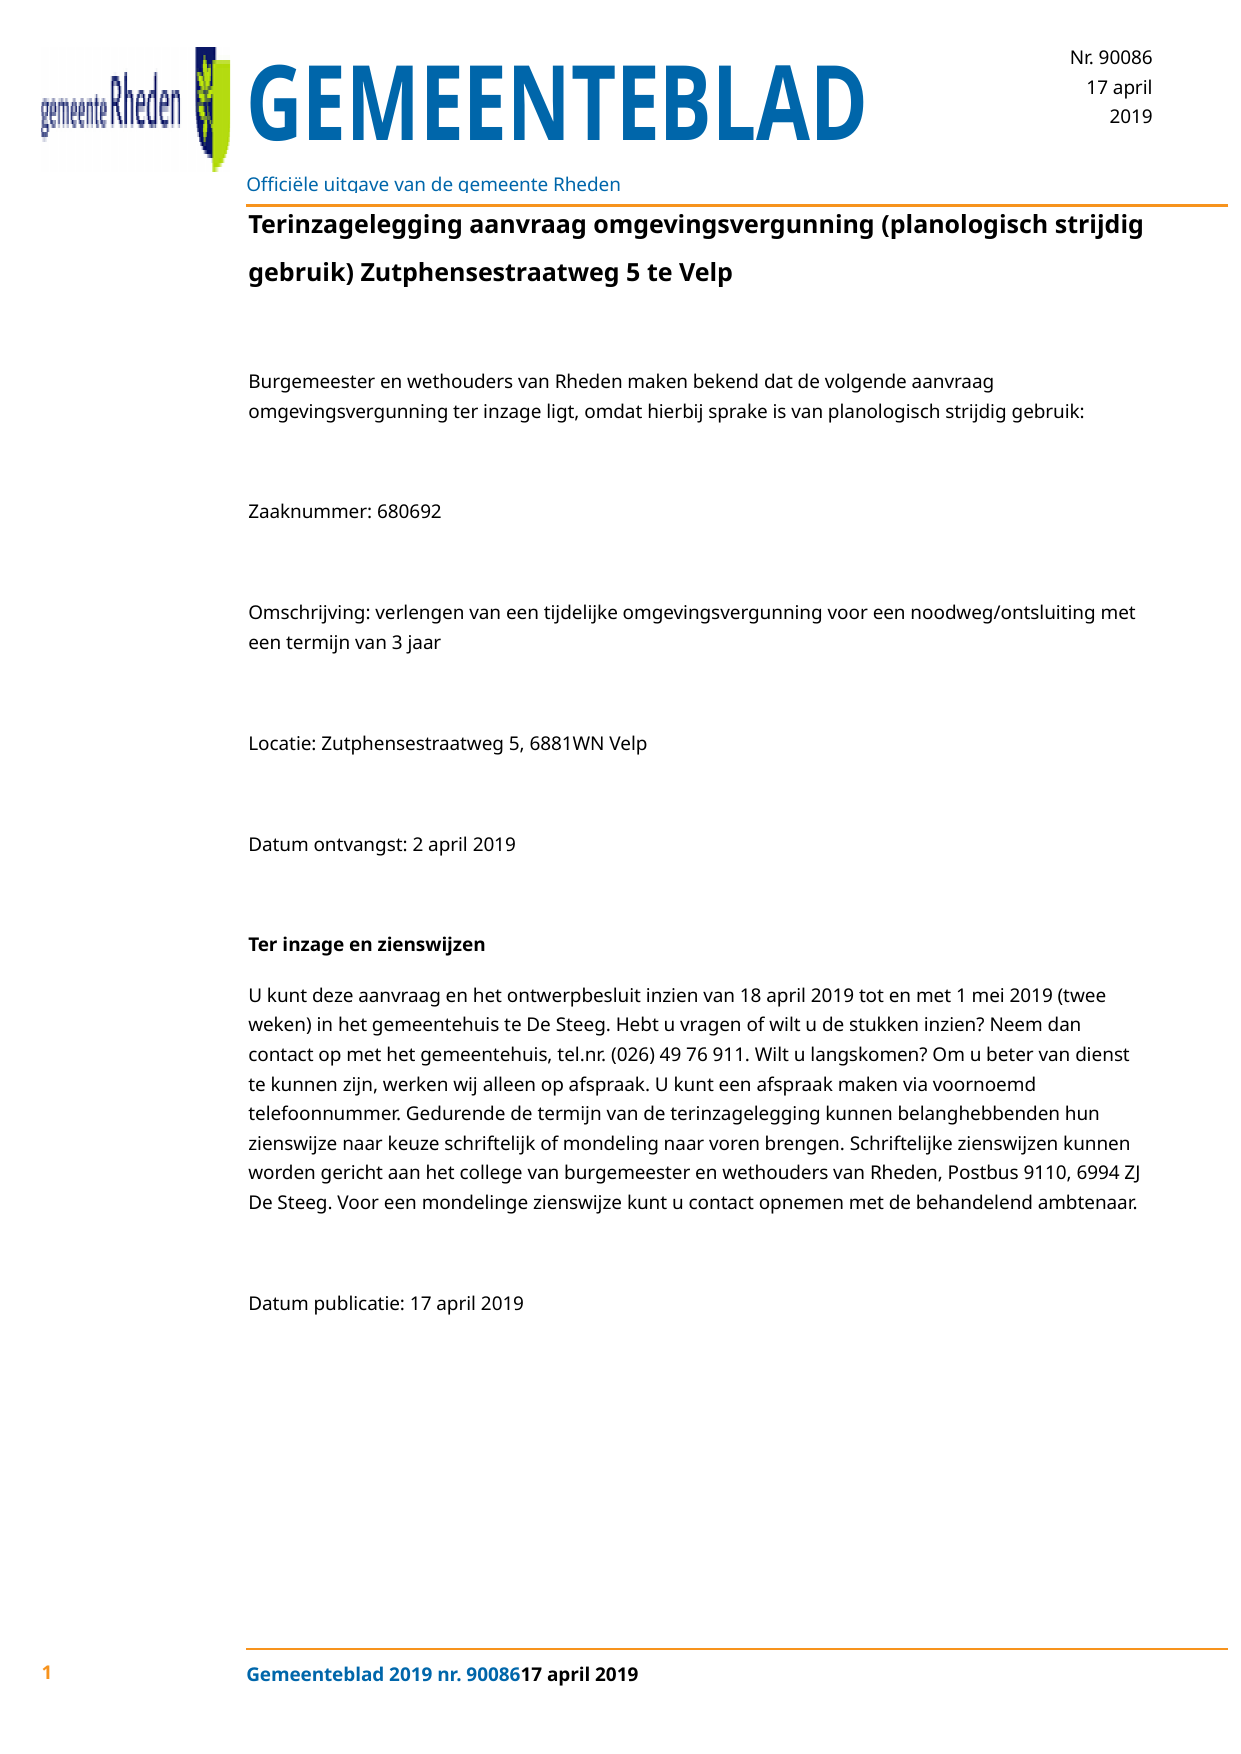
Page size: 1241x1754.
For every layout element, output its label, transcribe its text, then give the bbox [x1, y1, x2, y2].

text Omschrijving: verlengen van een tijdelijke omgevingsvergunning voor een noodweg/ontsluiting met een termijn van 3 jaar [248, 599, 1152, 655]
text Zaaknummer: 680692 [248, 499, 1152, 524]
text Locatie: Zutphensestraatweg 5, 6881WN Velp [248, 730, 1152, 756]
text Datum ontvangst: 2 april 2019 [248, 831, 1152, 857]
text U kunt deze aanvraag en het ontwerpbesluit inzien van 18 april 2019 tot en met 1 mei 2019 (twee weken) in het gemeentehuis te De Steeg. Hebt u vragen of wilt u de stukken inzien? Neem dan contact op met het gemeentehuis, tel.nr. (026) 49 76 911. Wilt u langskomen? Om u beter van dienst te kunnen zijn, werken wij alleen op afspraak. U kunt een afspraak maken via voornoemd telefoonnummer. Gedurende de termijn van de terinzagelegging kunnen belanghebbenden hun zienswijze naar keuze schriftelijk of mondeling naar voren brengen. Schriftelijke zienswijzen kunnen worden gericht aan het college van burgemeester en wethouders van Rheden, Postbus 9110, 6994 ZJ De Steeg. Voor een mondelinge zienswijze kunt u contact opnemen met de behandelend ambtenaar. [248, 982, 1152, 1215]
text Burgemeester en wethouders van Rheden maken bekend dat de volgende aanvraag omgevingsvergunning ter inzage ligt, omdat hierbij sprake is van planologisch strijdig gebruik: [248, 368, 1152, 424]
text Terinzagelegging aanvraag omgevingsvergunning (planologisch strijdig gebruik) Zutphensestraatweg 5 te Velp [248, 207, 1152, 288]
text Ter inzage en zienswijzen [248, 932, 1152, 957]
picture [41, 47, 231, 172]
text Datum publicatie: 17 april 2019 [248, 1290, 1152, 1316]
